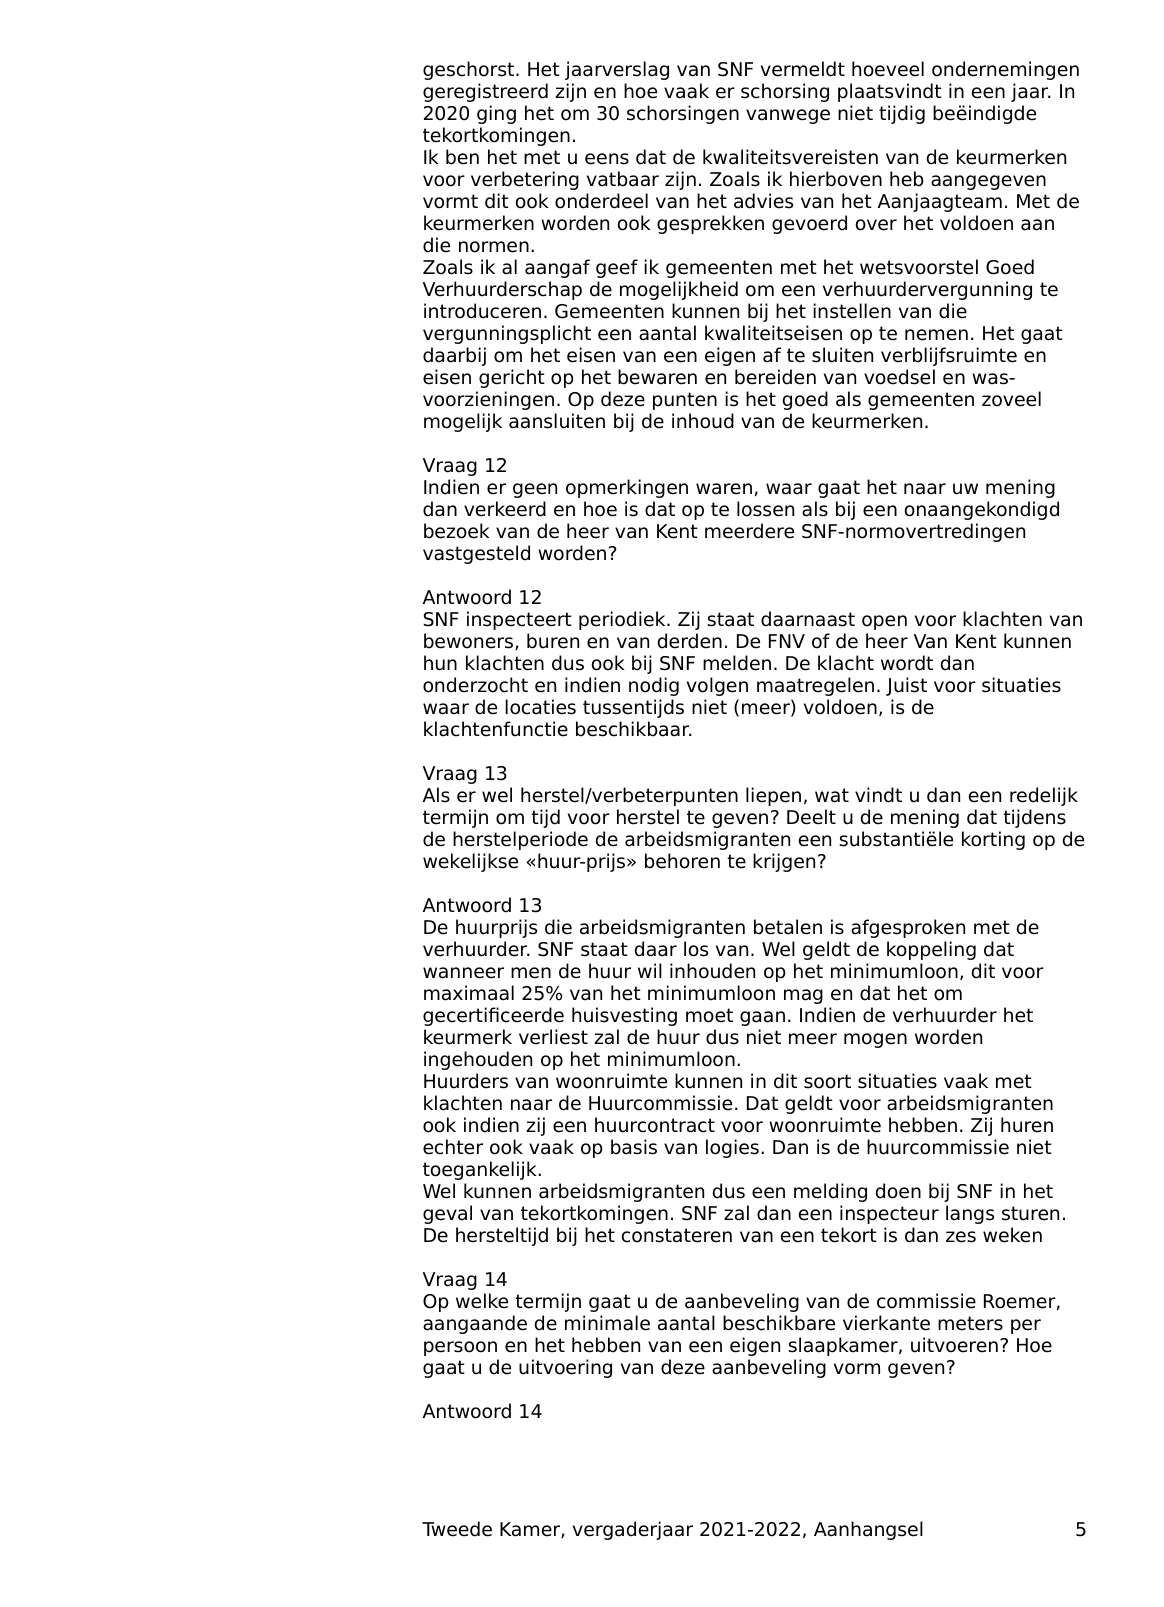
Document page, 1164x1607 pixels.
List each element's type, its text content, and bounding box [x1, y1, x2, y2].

text geschorst. Het jaarverslag van SNF vermeldt hoeveel ondernemingen geregistreerd zijn en hoe vaak er schorsing plaatsvindt in een jaar. In 2020 ging het om 30 schorsingen vanwege niet tijdig beëindigde tekortkomingen. [422, 59, 1087, 147]
text Huurders van woonruimte kunnen in dit soort situaties vaak met klachten naar de Huurcommissie. Dat geldt voor arbeidsmigranten ook indien zij een huurcontract voor woonruimte hebben. Zij huren echter ook vaak op basis van logies. Dan is de huurcommissie niet toegankelijk. [422, 1071, 1087, 1181]
text Antwoord 13 [422, 895, 1087, 917]
text Vraag 12 [422, 455, 1087, 477]
text Antwoord 14 [422, 1401, 1087, 1423]
text Vraag 13 [422, 763, 1087, 785]
text SNF inspecteert periodiek. Zij staat daarnaast open voor klachten van bewoners, buren en van derden. De FNV of de heer Van Kent kunnen hun klachten dus ook bij SNF melden. De klacht wordt dan onderzocht en indien nodig volgen maatregelen. Juist voor situaties waar de locaties tussentijds niet (meer) voldoen, is de klachtenfunctie beschikbaar. [422, 609, 1087, 741]
text De huurprijs die arbeidsmigranten betalen is afgesproken met de verhuurder. SNF staat daar los van. Wel geldt de koppeling dat wanneer men de huur wil inhouden op het minimumloon, dit voor maximaal 25% van het minimumloon mag en dat het om gecertificeerde huisvesting moet gaan. Indien de verhuurder het keurmerk verliest zal de huur dus niet meer mogen worden ingehouden op het minimumloon. [422, 917, 1087, 1071]
text Wel kunnen arbeidsmigranten dus een melding doen bij SNF in het geval van tekortkomingen. SNF zal dan een inspecteur langs sturen. De hersteltijd bij het constateren van een tekort is dan zes weken [422, 1181, 1087, 1247]
text Ik ben het met u eens dat de kwaliteitsvereisten van de keurmerken voor verbetering vatbaar zijn. Zoals ik hierboven heb aangegeven vormt dit ook onderdeel van het advies van het Aanjaagteam. Met de keurmerken worden ook gesprekken gevoerd over het voldoen aan die normen. [422, 147, 1087, 257]
text Antwoord 12 [422, 587, 1087, 609]
text Indien er geen opmerkingen waren, waar gaat het naar uw mening dan verkeerd en hoe is dat op te lossen als bij een onaangekondigd bezoek van de heer van Kent meerdere SNF-normovertredingen vastgesteld worden? [422, 477, 1087, 565]
text Zoals ik al aangaf geef ik gemeenten met het wetsvoorstel Goed Verhuurderschap de mogelijkheid om een verhuurdervergunning te introduceren. Gemeenten kunnen bij het instellen van die vergunningsplicht een aantal kwaliteitseisen op te nemen. Het gaat daarbij om het eisen van een eigen af te sluiten verblijfsruimte en eisen gericht op het bewaren en bereiden van voedsel en was-voorzieningen. Op deze punten is het goed als gemeenten zoveel mogelijk aansluiten bij de inhoud van de keurmerken. [422, 257, 1087, 433]
text Als er wel herstel/verbeterpunten liepen, wat vindt u dan een redelijk termijn om tijd voor herstel te geven? Deelt u de mening dat tijdens de herstelperiode de arbeidsmigranten een substantiële korting op de wekelijkse «huur-prijs» behoren te krijgen? [422, 785, 1087, 873]
text Vraag 14 [422, 1269, 1087, 1291]
text Op welke termijn gaat u de aanbeveling van de commissie Roemer, aangaande de minimale aantal beschikbare vierkante meters per persoon en het hebben van een eigen slaapkamer, uitvoeren? Hoe gaat u de uitvoering van deze aanbeveling vorm geven? [422, 1291, 1087, 1379]
